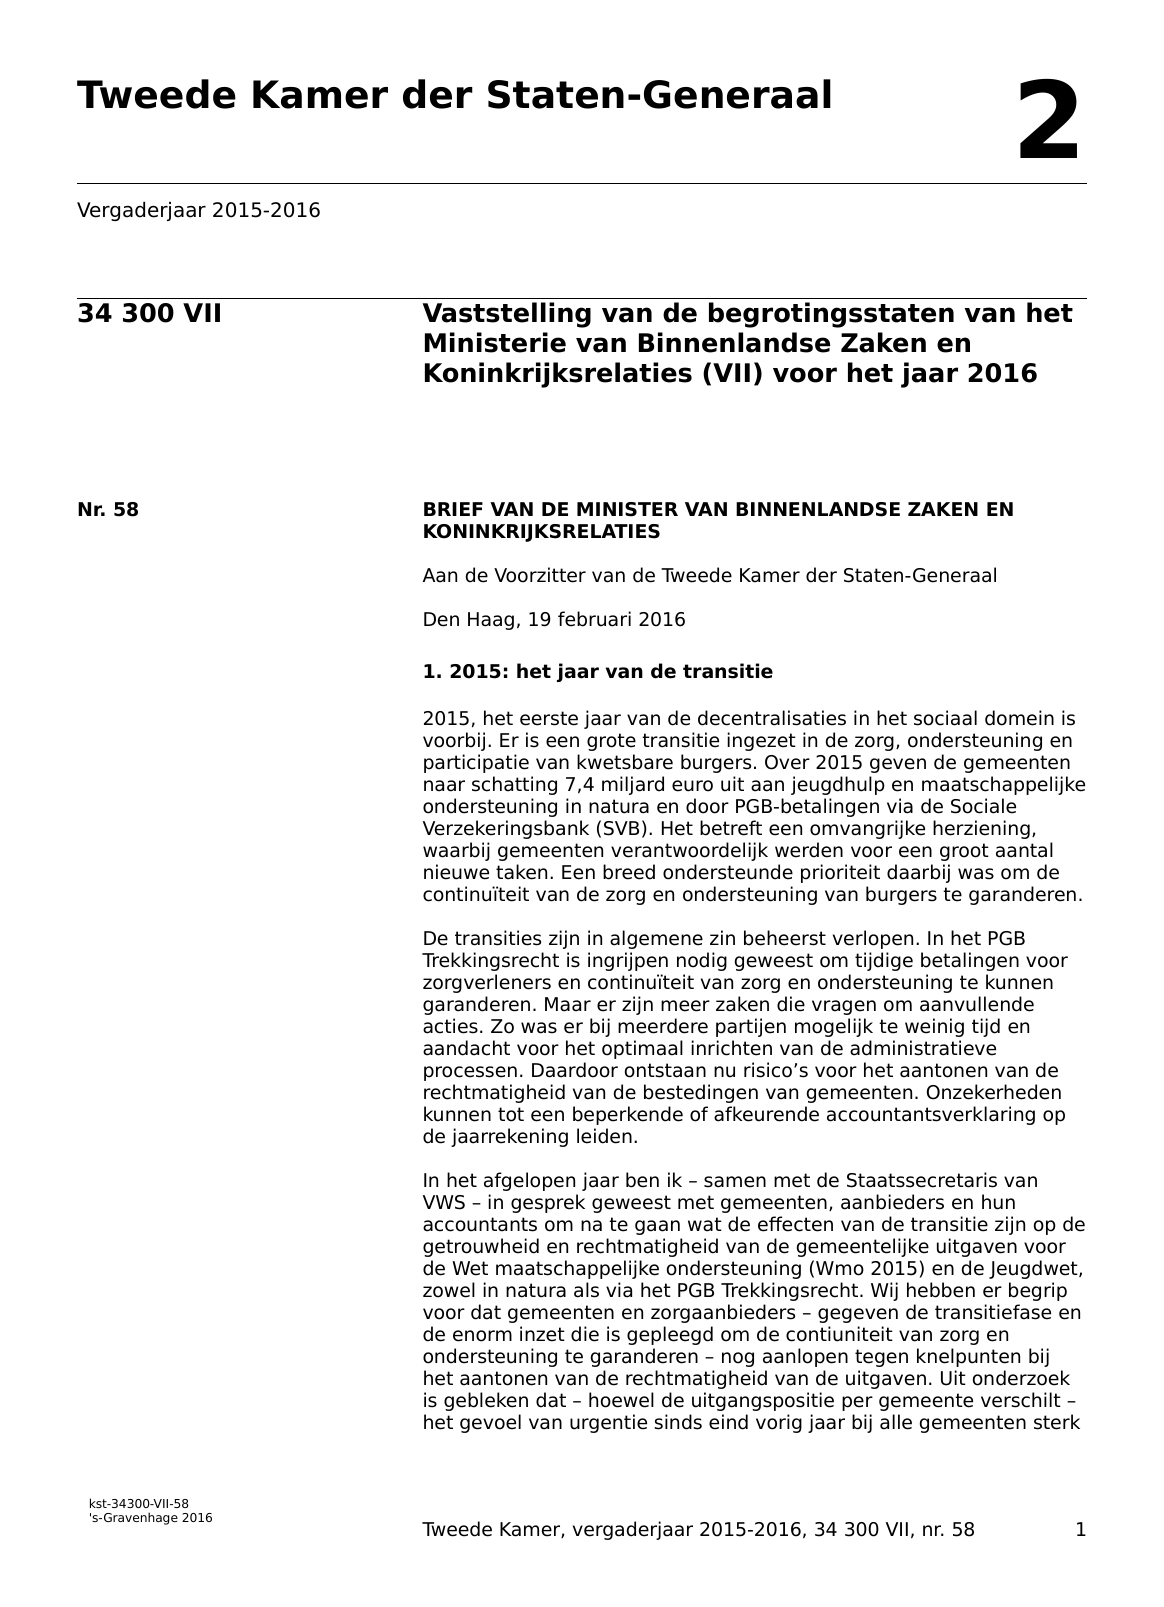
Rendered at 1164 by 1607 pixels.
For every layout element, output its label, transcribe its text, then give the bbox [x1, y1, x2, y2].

table_header Tweede Kamer der Staten-Generaal [77, 59, 886, 183]
text Aan de Voorzitter van de Tweede Kamer der Staten-Generaal [422, 565, 1087, 587]
table_header 2 [886, 59, 1087, 183]
text In het afgelopen jaar ben ik – samen met de Staatssecretaris van VWS – in gesprek geweest met gemeenten, aanbieders en hun accountants om na te gaan wat de effecten van de transitie zijn op de getrouwheid en rechtmatigheid van de gemeentelijke uitgaven voor de Wet maatschappelijke ondersteuning (Wmo 2015) en de Jeugdwet, zowel in natura als via het PGB Trekkingsrecht. Wij hebben er begrip voor dat gemeenten en zorgaanbieders – gegeven de transitiefase en de enorm inzet die is gepleegd om de contiuniteit van zorg en ondersteuning te garanderen – nog aanlopen tegen knelpunten bij het aantonen van de rechtmatigheid van de uitgaven. Uit onderzoek is gebleken dat – hoewel de uitgangspositie per gemeente verschilt – het gevoel van urgentie sinds eind vorig jaar bij alle gemeenten sterk [422, 1170, 1087, 1434]
text De transities zijn in algemene zin beheerst verlopen. In het PGB Trekkingsrecht is ingrijpen nodig geweest om tijdige betalingen voor zorgverleners en continuïteit van zorg en ondersteuning te kunnen garanderen. Maar er zijn meer zaken die vragen om aanvullende acties. Zo was er bij meerdere partijen mogelijk te weinig tijd en aandacht voor het optimaal inrichten van de administratieve processen. Daardoor ontstaan nu risico’s voor het aantonen van de rechtmatigheid van de bestedingen van gemeenten. Onzekerheden kunnen tot een beperkende of afkeurende accountantsverklaring op de jaarrekening leiden. [422, 928, 1087, 1148]
subtitle Nr. 58 BRIEF VAN DE MINISTER VAN BINNENLANDSE ZAKEN EN KONINKRIJKSRELATIES [77, 499, 1087, 543]
table_cell Vergaderjaar 2015-2016 [77, 184, 1087, 298]
subtitle 1. 2015: het jaar van de transitie [422, 661, 1087, 683]
text 2015, het eerste jaar van de decentralisaties in het sociaal domein is voorbij. Er is een grote transitie ingezet in de zorg, ondersteuning en participatie van kwetsbare burgers. Over 2015 geven de gemeenten naar schatting 7,4 miljard euro uit aan jeugdhulp en maatschappelijke ondersteuning in natura en door PGB-betalingen via de Sociale Verzekeringsbank (SVB). Het betreft een omvangrijke herziening, waarbij gemeenten verantwoordelijk werden voor een groot aantal nieuwe taken. Een breed ondersteunde prioriteit daarbij was om de continuïteit van de zorg en ondersteuning van burgers te garanderen. [422, 708, 1087, 906]
text kst-34300-VII-58 [88, 1497, 323, 1511]
subtitle 34 300 VII Vaststelling van de begrotingsstaten van het Ministerie van Binnenlandse Zaken en Koninkrijksrelaties (VII) voor het jaar 2016 [77, 299, 1087, 388]
text 's-Gravenhage 2016 [88, 1511, 323, 1525]
text Den Haag, 19 februari 2016 [422, 609, 1087, 631]
